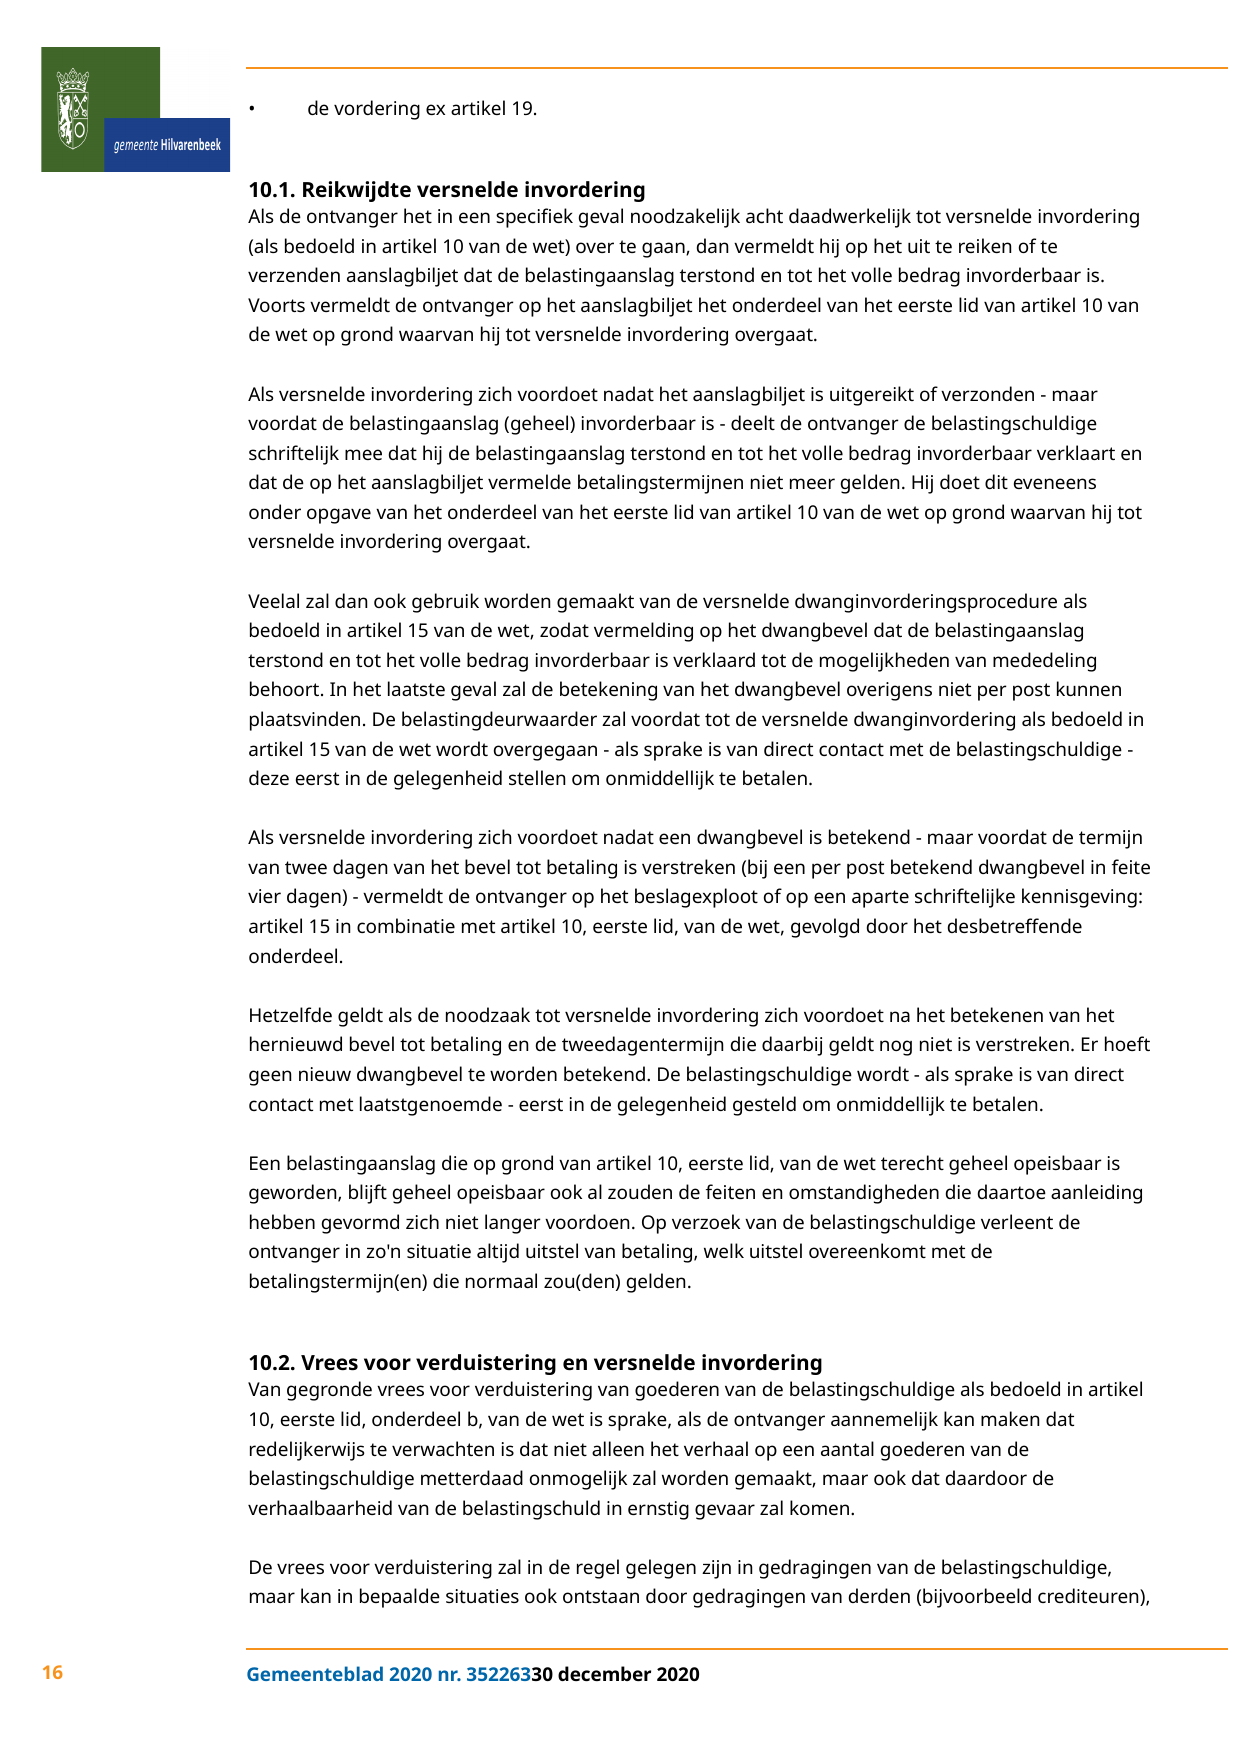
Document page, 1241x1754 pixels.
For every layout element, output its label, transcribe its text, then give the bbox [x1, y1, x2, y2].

text 10.2. Vrees voor verduistering en versnelde invordering [248, 1348, 1152, 1377]
list de vordering ex artikel 19. [248, 95, 1152, 121]
text Als de ontvanger het in een specifiek geval noodzakelijk acht daadwerkelijk tot versnelde invordering (als bedoeld in artikel 10 van de wet) over te gaan, dan vermeldt hij op het uit te reiken of te verzenden aanslagbiljet dat de belastingaanslag terstond en tot het volle bedrag invorderbaar is. Voorts vermeldt de ontvanger op het aanslagbiljet het onderdeel van het eerste lid van artikel 10 van de wet op grond waarvan hij tot versnelde invordering overgaat. [248, 203, 1152, 347]
picture [41, 47, 231, 172]
text Van gegronde vrees voor verduistering van goederen van de belastingschuldige als bedoeld in artikel 10, eerste lid, onderdeel b, van de wet is sprake, als de ontvanger aannemelijk kan maken dat redelijkerwijs te verwachten is dat niet alleen het verhaal op een aantal goederen van de belastingschuldige metterdaad onmogelijk zal worden gemaakt, maar ook dat daardoor de verhaalbaarheid van de belastingschuld in ernstig gevaar zal komen. [248, 1377, 1152, 1521]
text Veelal zal dan ook gebruik worden gemaakt van de versnelde dwanginvorderingsprocedure als bedoeld in artikel 15 van de wet, zodat vermelding op het dwangbevel dat de belastingaanslag terstond en tot het volle bedrag invorderbaar is verklaard tot de mogelijkheden van mededeling behoort. In het laatste geval zal de betekening van het dwangbevel overigens niet per post kunnen plaatsvinden. De belastingdeurwaarder zal voordat tot de versnelde dwanginvordering als bedoeld in artikel 15 van de wet wordt overgegaan - als sprake is van direct contact met de belastingschuldige - deze eerst in de gelegenheid stellen om onmiddellijk te betalen. [248, 588, 1152, 791]
text Als versnelde invordering zich voordoet nadat een dwangbevel is betekend - maar voordat de termijn van twee dagen van het bevel tot betaling is verstreken (bij een per post betekend dwangbevel in feite vier dagen) - vermeldt de ontvanger op het beslagexploot of op een aparte schriftelijke kennisgeving: artikel 15 in combinatie met artikel 10, eerste lid, van de wet, gevolgd door het desbetreffende onderdeel. [248, 824, 1152, 968]
text De vrees voor verduistering zal in de regel gelegen zijn in gedragingen van de belastingschuldige, maar kan in bepaalde situaties ook ontstaan door gedragingen van derden (bijvoorbeeld crediteuren), [248, 1554, 1152, 1609]
text Hetzelfde geldt als de noodzaak tot versnelde invordering zich voordoet na het betekenen van het hernieuwd bevel tot betaling en de tweedagentermijn die daarbij geldt nog niet is verstreken. Er hoeft geen nieuw dwangbevel te worden betekend. De belastingschuldige wordt - als sprake is van direct contact met laatstgenoemde - eerst in de gelegenheid gesteld om onmiddellijk te betalen. [248, 1002, 1152, 1116]
text Als versnelde invordering zich voordoet nadat het aanslagbiljet is uitgereikt of verzonden - maar voordat de belastingaanslag (geheel) invorderbaar is - deelt de ontvanger de belastingschuldige schriftelijk mee dat hij de belastingaanslag terstond en tot het volle bedrag invorderbaar verklaart en dat de op het aanslagbiljet vermelde betalingstermijnen niet meer gelden. Hij doet dit eveneens onder opgave van het onderdeel van het eerste lid van artikel 10 van de wet op grond waarvan hij tot versnelde invordering overgaat. [248, 381, 1152, 554]
text Een belastingaanslag die op grond van artikel 10, eerste lid, van de wet terecht geheel opeisbaar is geworden, blijft geheel opeisbaar ook al zouden de feiten en omstandigheden die daartoe aanleiding hebben gevormd zich niet langer voordoen. Op verzoek van de belastingschuldige verleent de ontvanger in zo'n situatie altijd uitstel van betaling, welk uitstel overeenkomt met de betalingstermijn(en) die normaal zou(den) gelden. [248, 1150, 1152, 1294]
text 10.1. Reikwijdte versnelde invordering [248, 175, 1152, 203]
